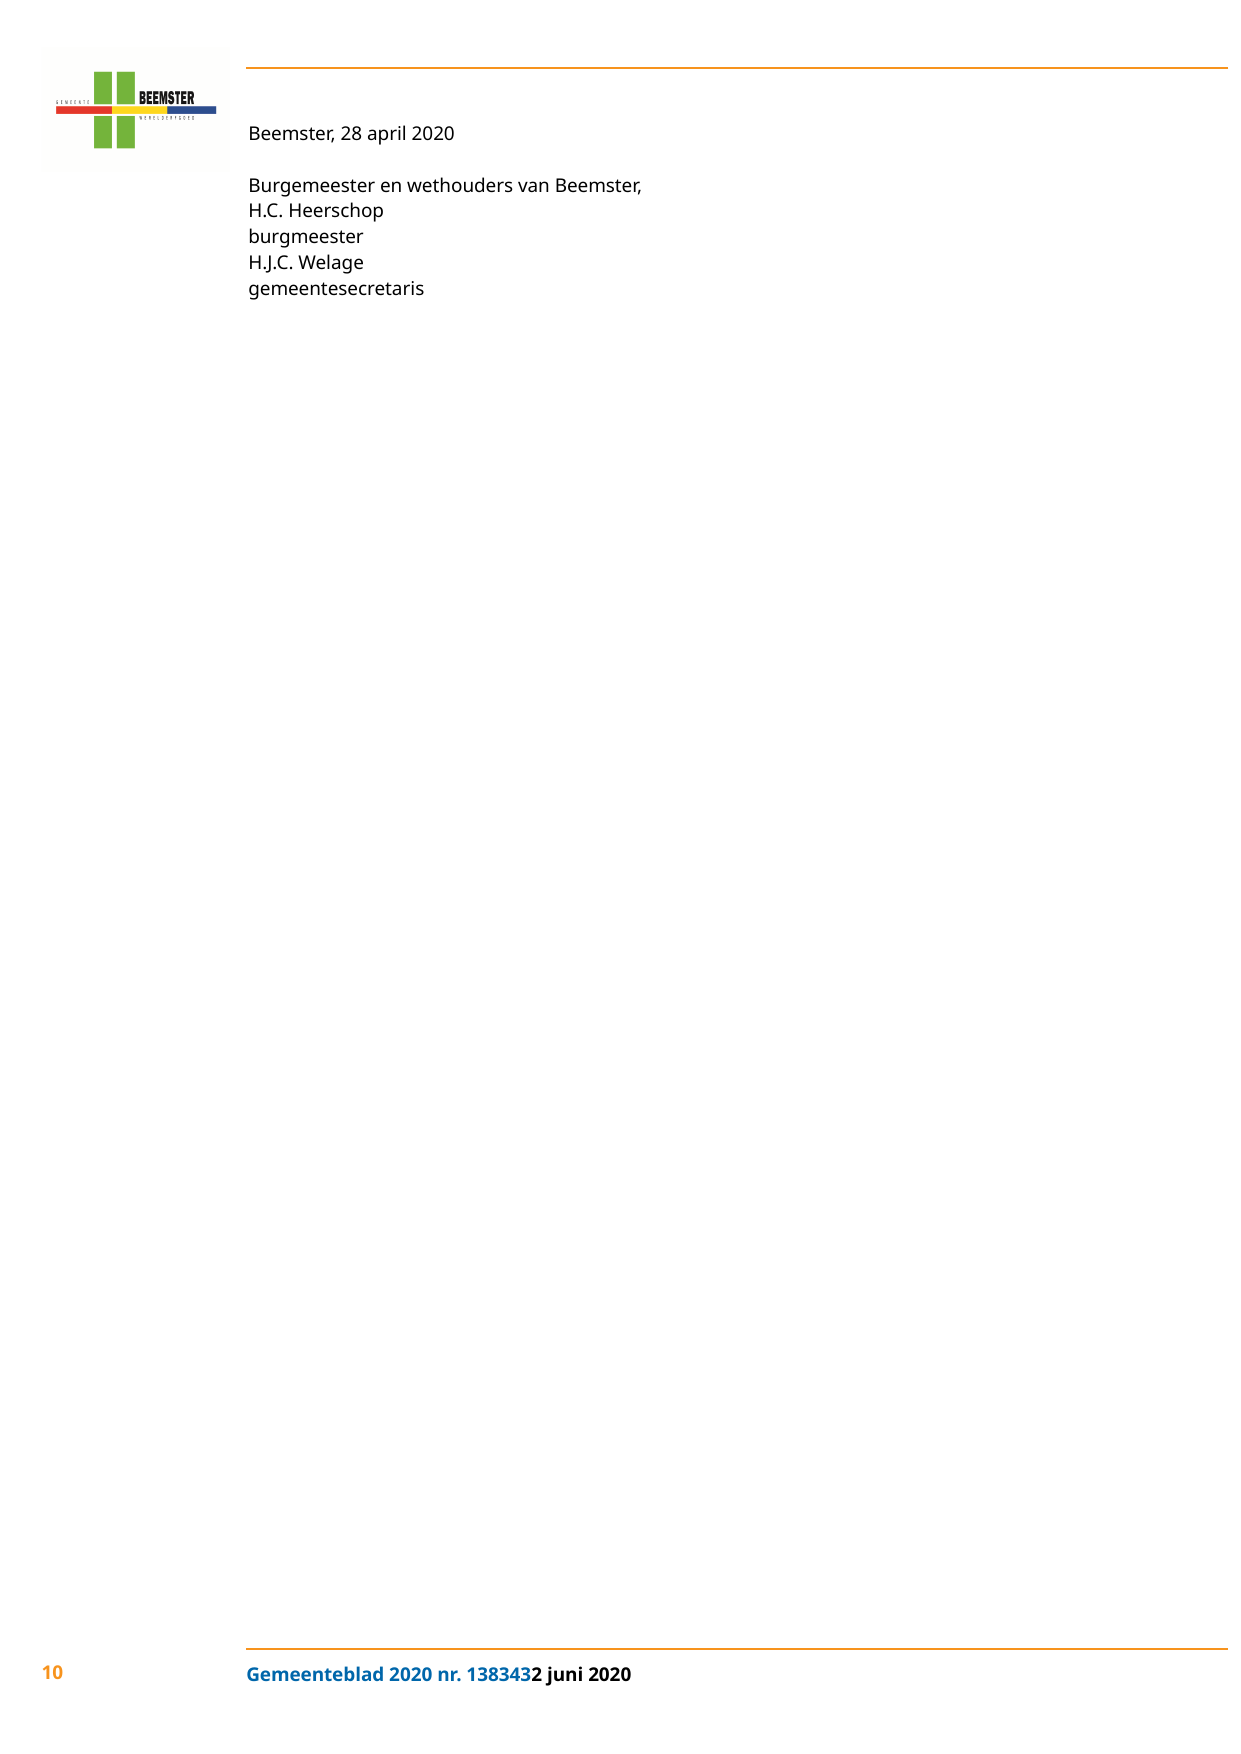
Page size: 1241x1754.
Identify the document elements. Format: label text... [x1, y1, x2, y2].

text Beemster, 28 april 2020 [248, 121, 1152, 146]
picture [41, 47, 231, 172]
text Burgemeester en wethouders van Beemster, [248, 172, 1152, 198]
text burgmeester [248, 223, 1152, 249]
text H.C. Heerschop [248, 198, 1152, 223]
text gemeentesecretaris [248, 275, 1152, 301]
text H.J.C. Welage [248, 249, 1152, 275]
